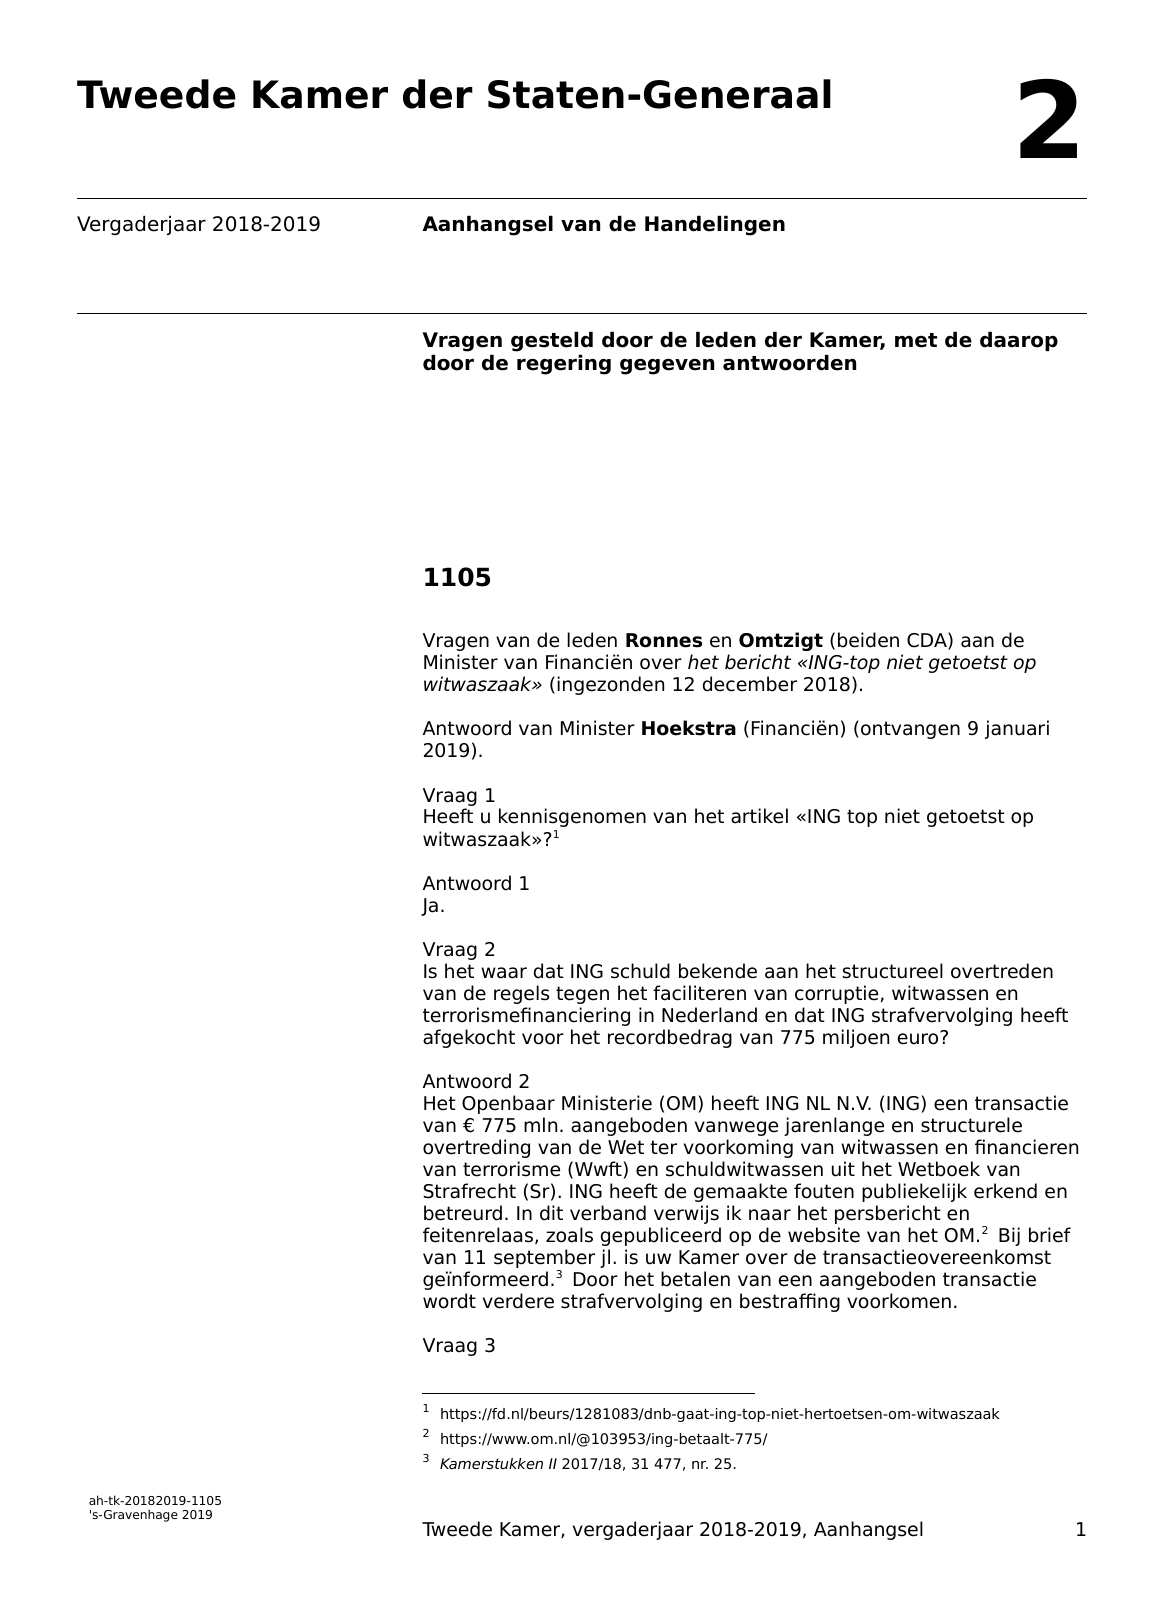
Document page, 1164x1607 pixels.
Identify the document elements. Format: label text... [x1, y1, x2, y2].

table_cell Aanhangsel van de Handelingen [422, 199, 1087, 313]
text Vragen van de leden Ronnes en Omtzigt (beiden CDA) aan de Minister van Financiën over het bericht «ING-top niet getoetst op witwaszaak» (ingezonden 12 december 2018). [422, 630, 1087, 696]
text ah-tk-20182019-1105 [88, 1494, 323, 1508]
table_header 2 [886, 59, 1087, 198]
text Antwoord 1 [422, 873, 1087, 894]
text Vraag 2 [422, 939, 1087, 961]
table_header Tweede Kamer der Staten-Generaal [77, 59, 886, 198]
text Kamerstukken II 2017/18, 31 477, nr. 25. [422, 1452, 1087, 1474]
text Heeft u kennisgenomen van het artikel «ING top niet getoetst op witwaszaak»? [422, 806, 1087, 850]
table_cell Vergaderjaar 2018-2019 [77, 199, 422, 313]
text https://www.om.nl/@103953/ing-betaalt-775/ [422, 1427, 1087, 1449]
text Antwoord 2 [422, 1071, 1087, 1093]
text Antwoord van Minister Hoekstra (Financiën) (ontvangen 9 januari 2019). [422, 718, 1087, 762]
text Vraag 1 [422, 784, 1087, 806]
text Vraag 3 [422, 1335, 1087, 1357]
text 's-Gravenhage 2019 [88, 1508, 323, 1522]
text Het Openbaar Ministerie (OM) heeft ING NL N.V. (ING) een transactie van € 775 mln. aangeboden vanwege jarenlange en structurele overtreding van de Wet ter voorkoming van witwassen en financieren van terrorisme (Wwft) en schuldwitwassen uit het Wetboek van Strafrecht (Sr). ING heeft de gemaakte fouten publiekelijk erkend en betreurd. In dit verband verwijs ik naar het persbericht en feitenrelaas, zoals gepubliceerd op de website van het OM. Bij brief van 11 september jl. is uw Kamer over de transactieovereenkomst geïnformeerd. Door het betalen van een aangeboden transactie wordt verdere strafvervolging en bestraffing voorkomen. [422, 1093, 1087, 1313]
table_cell [77, 314, 422, 375]
text https://fd.nl/beurs/1281083/dnb-gaat-ing-top-niet-hertoetsen-om-witwaszaak [422, 1402, 1087, 1424]
table_cell Vragen gesteld door de leden der Kamer, met de daarop door de regering gegeven antwoorden [422, 314, 1087, 375]
text Is het waar dat ING schuld bekende aan het structureel overtreden van de regels tegen het faciliteren van corruptie, witwassen en terrorismefinanciering in Nederland en dat ING strafvervolging heeft afgekocht voor het recordbedrag van 775 miljoen euro? [422, 961, 1087, 1049]
text Ja. [422, 894, 1087, 917]
text 1105 [422, 563, 1087, 592]
